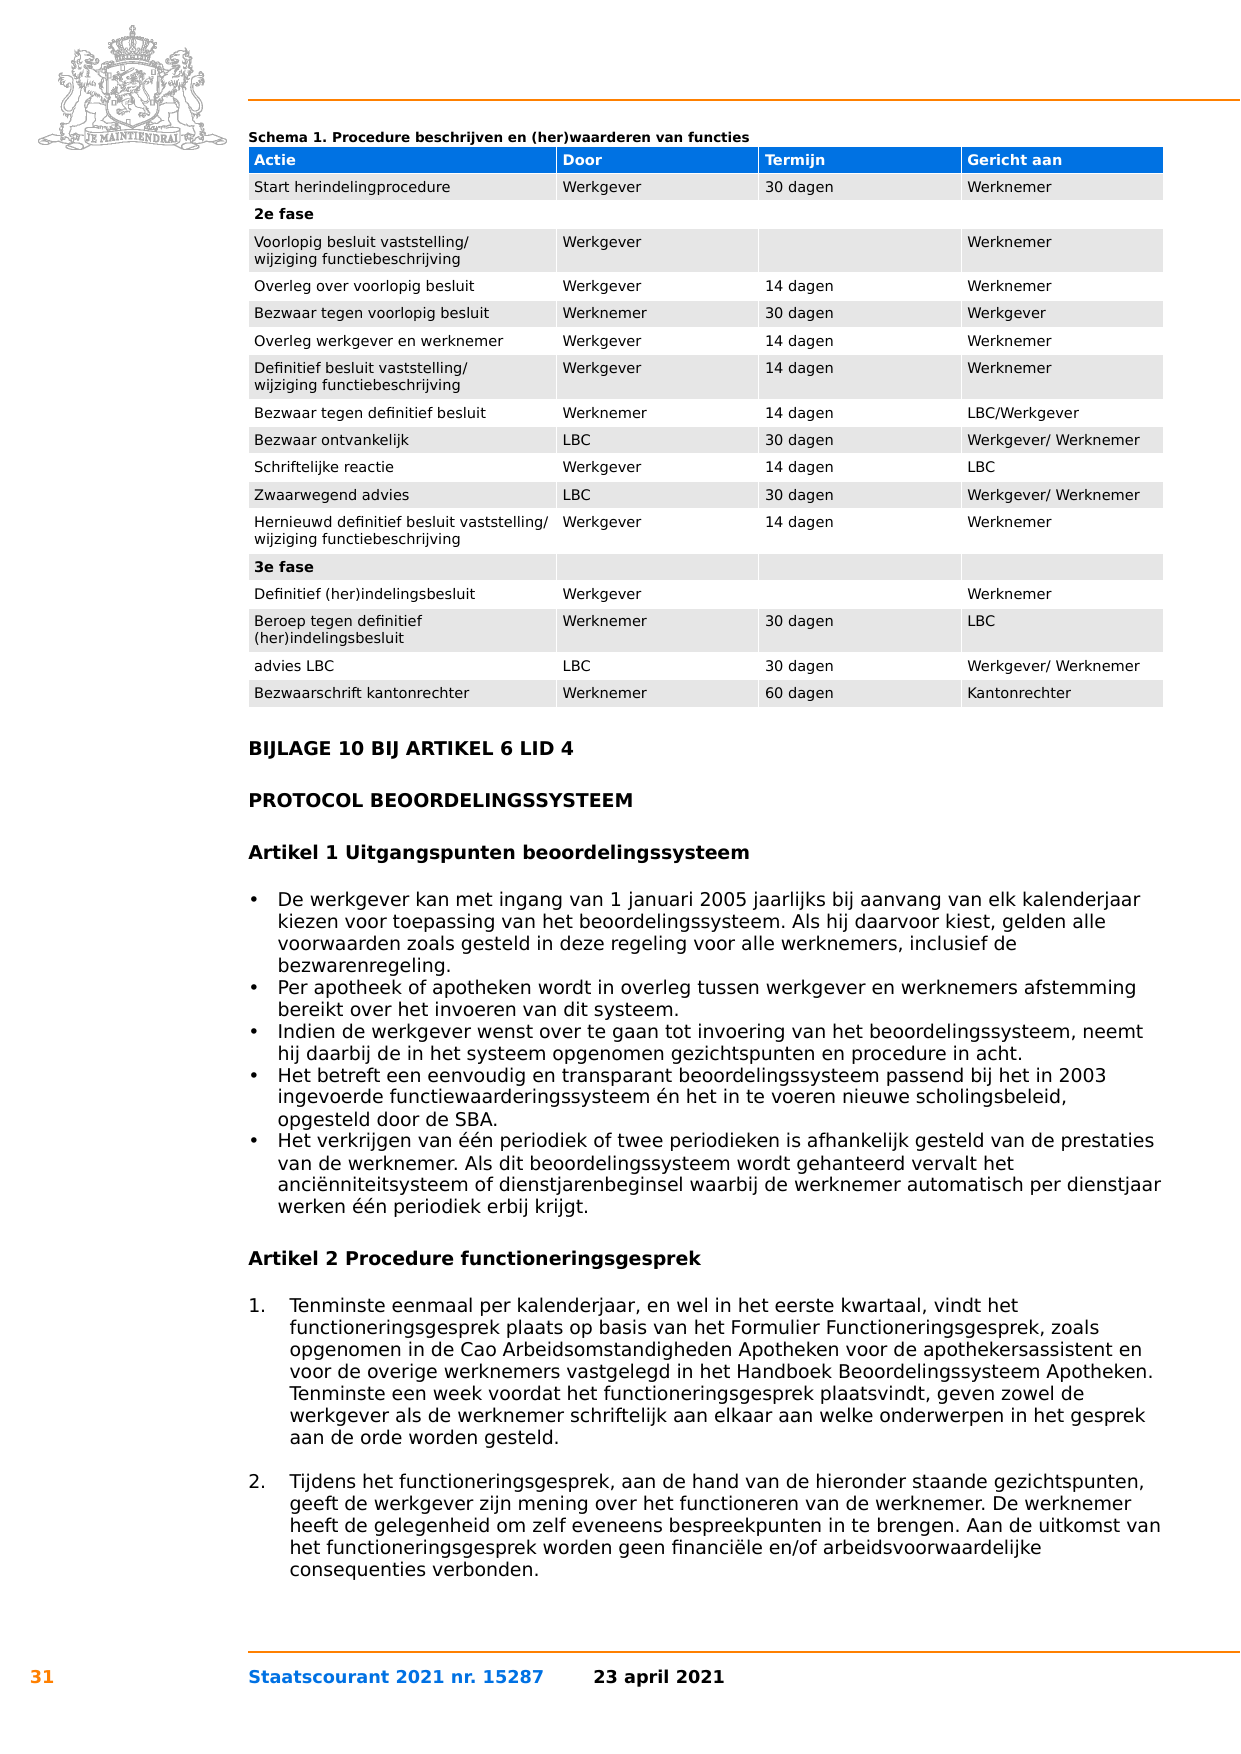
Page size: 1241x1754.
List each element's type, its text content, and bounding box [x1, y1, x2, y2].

table_cell Overleg werkgever en werknemer [249, 328, 556, 354]
subtitle Artikel 1 Uitgangspunten beoordelingssysteem [248, 842, 1163, 864]
table_cell Gericht aan [962, 147, 1163, 173]
table_cell Werknemer [962, 273, 1163, 299]
table_cell Werknemer [962, 509, 1163, 553]
table_cell 3e fase [249, 554, 556, 580]
table_cell LBC [557, 482, 758, 508]
table_cell 30 dagen [759, 301, 961, 327]
table_cell [557, 201, 758, 228]
table_cell Kantonrechter [962, 680, 1163, 707]
table_cell 14 dagen [759, 328, 961, 354]
table_cell Start herindelingprocedure [249, 174, 556, 200]
table_cell Voorlopig besluit vaststelling/ wijziging functiebeschrijving [249, 229, 556, 272]
table_cell Hernieuwd definitief besluit vaststelling/ wijziging functiebeschrijving [249, 509, 556, 553]
text • Het betreft een eenvoudig en transparant beoordelingssysteem passend bij het in 2003 ingevoerde functiewaarderingssysteem én het in te voeren nieuwe scholingsbeleid, opgesteld door de SBA. [248, 1064, 1163, 1130]
table_cell 30 dagen [759, 174, 961, 200]
table_cell Bezwaar tegen voorlopig besluit [249, 301, 556, 327]
table_cell 60 dagen [759, 680, 961, 707]
table_cell LBC [557, 427, 758, 453]
table_cell Werknemer [557, 680, 758, 707]
table_cell [759, 554, 961, 580]
table_cell LBC [557, 653, 758, 679]
table_cell Werknemer [557, 301, 758, 327]
table_cell Werkgever [557, 174, 758, 200]
table_cell Werknemer [962, 174, 1163, 200]
table_cell LBC [962, 609, 1163, 652]
table_cell LBC [962, 455, 1163, 481]
table_cell Werkgever/ Werknemer [962, 653, 1163, 679]
table_cell 14 dagen [759, 509, 961, 553]
table_cell 2e fase [249, 201, 556, 228]
table_cell [962, 554, 1163, 580]
table_cell advies LBC [249, 653, 556, 679]
table_cell Overleg over voorlopig besluit [249, 273, 556, 299]
text 1. Tenminste eenmaal per kalenderjaar, en wel in het eerste kwartaal, vindt het functioneringsgesprek plaats op basis van het Formulier Functioneringsgesprek, zoals opgenomen in de Cao Arbeidsomstandigheden Apotheken voor de apothekersassistent en voor de overige werknemers vastgelegd in het Handboek Beoordelingssysteem Apotheken. Tenminste een week voordat het functioneringsgesprek plaatsvindt, geven zowel de werkgever als de werknemer schriftelijk aan elkaar aan welke onderwerpen in het gesprek aan de orde worden gesteld. [248, 1295, 1163, 1449]
table_cell [962, 201, 1163, 228]
subtitle PROTOCOL BEOORDELINGSSYSTEEM [248, 790, 1163, 812]
text • Per apotheek of apotheken wordt in overleg tussen werkgever en werknemers afstemming bereikt over het invoeren van dit systeem. [248, 977, 1163, 1021]
table_cell 14 dagen [759, 355, 961, 399]
table_cell 14 dagen [759, 400, 961, 426]
table_cell 14 dagen [759, 455, 961, 481]
table_cell Werknemer [962, 328, 1163, 354]
table_cell Werknemer [557, 400, 758, 426]
table_cell 30 dagen [759, 653, 961, 679]
text • Indien de werkgever wenst over te gaan tot invoering van het beoordelingssysteem, neemt hij daarbij de in het systeem opgenomen gezichtspunten en procedure in acht. [248, 1021, 1163, 1064]
table_cell [557, 554, 758, 580]
table_cell [759, 581, 961, 607]
table_cell Werkgever [962, 301, 1163, 327]
table_cell Schriftelijke reactie [249, 455, 556, 481]
table_cell Werknemer [962, 581, 1163, 607]
table_cell Zwaarwegend advies [249, 482, 556, 508]
table_cell Actie [249, 147, 556, 173]
table_cell 30 dagen [759, 609, 961, 652]
subtitle Artikel 2 Procedure functioneringsgesprek [248, 1248, 1163, 1270]
table_cell Werknemer [557, 609, 758, 652]
table_cell Bezwaarschrift kantonrechter [249, 680, 556, 707]
table_cell 30 dagen [759, 482, 961, 508]
table_cell Werkgever [557, 455, 758, 481]
table_cell Werkgever [557, 509, 758, 553]
table_cell Beroep tegen definitief (her)indelingsbesluit [249, 609, 556, 652]
table_cell [759, 229, 961, 272]
table_cell Termijn [759, 147, 961, 173]
text • De werkgever kan met ingang van 1 januari 2005 jaarlijks bij aanvang van elk kalenderjaar kiezen voor toepassing van het beoordelingssysteem. Als hij daarvoor kiest, gelden alle voorwaarden zoals gesteld in deze regeling voor alle werknemers, inclusief de bezwarenregeling. [248, 889, 1163, 977]
table_cell 14 dagen [759, 273, 961, 299]
table_cell Werknemer [962, 355, 1163, 399]
table_cell Door [557, 147, 758, 173]
table_cell [759, 201, 961, 228]
table_cell Werkgever [557, 581, 758, 607]
picture [38, 25, 227, 150]
table_cell Bezwaar tegen definitief besluit [249, 400, 556, 426]
table_cell Definitief besluit vaststelling/ wijziging functiebeschrijving [249, 355, 556, 399]
text 2. Tijdens het functioneringsgesprek, aan de hand van de hieronder staande gezichtspunten, geeft de werkgever zijn mening over het functioneren van de werknemer. De werknemer heeft de gelegenheid om zelf eveneens bespreekpunten in te brengen. Aan de uitkomst van het functioneringsgesprek worden geen financiële en/of arbeidsvoorwaardelijke consequenties verbonden. [248, 1471, 1163, 1581]
table_cell Werkgever [557, 328, 758, 354]
table_cell Werkgever [557, 229, 758, 272]
table_cell Werknemer [962, 229, 1163, 272]
text • Het verkrijgen van één periodiek of twee periodieken is afhankelijk gesteld van de prestaties van de werknemer. Als dit beoordelingssysteem wordt gehanteerd vervalt het anciënniteitsysteem of dienstjarenbeginsel waarbij de werknemer automatisch per dienstjaar werken één periodiek erbij krijgt. [248, 1130, 1163, 1218]
table_header Schema 1. Procedure beschrijven en (her)waarderen van functies [248, 130, 1163, 146]
table_cell 30 dagen [759, 427, 961, 453]
table_cell Definitief (her)indelingsbesluit [249, 581, 556, 607]
subtitle BIJLAGE 10 BIJ ARTIKEL 6 LID 4 [248, 738, 1163, 760]
table_cell Werkgever [557, 273, 758, 299]
table_cell Werkgever/ Werknemer [962, 427, 1163, 453]
table_cell Bezwaar ontvankelijk [249, 427, 556, 453]
table_cell Werkgever [557, 355, 758, 399]
table_cell LBC/Werkgever [962, 400, 1163, 426]
table_cell Werkgever/ Werknemer [962, 482, 1163, 508]
